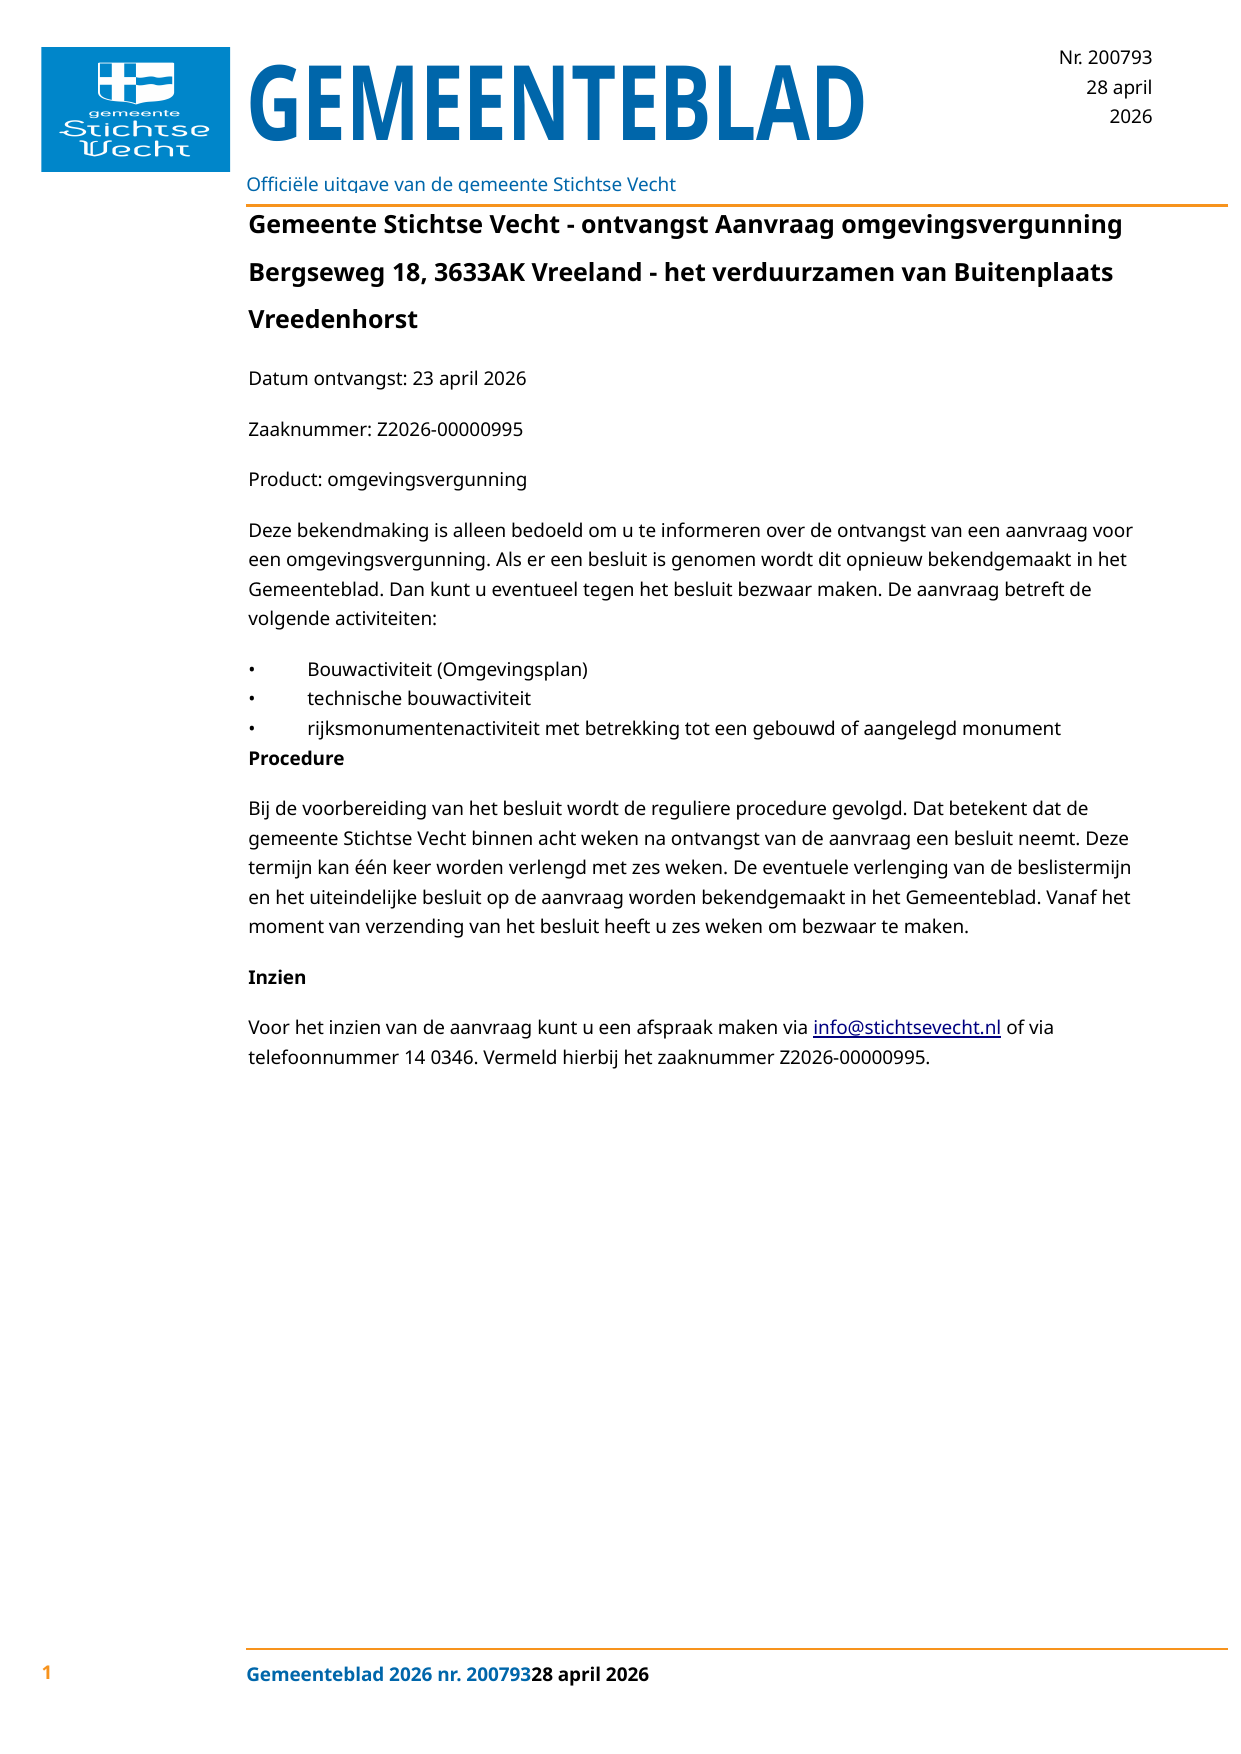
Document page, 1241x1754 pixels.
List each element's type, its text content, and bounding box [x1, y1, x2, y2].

text Product: omgevingsvergunning [248, 466, 1152, 492]
text Procedure [248, 745, 1152, 770]
picture [99, 63, 135, 101]
text Datum ontvangst: 23 april 2026 [248, 366, 1152, 391]
text Bij de voorbereiding van het besluit wordt de reguliere procedure gevolgd. Dat betekent dat de gemeente Stichtse Vecht binnen acht weken na ontvangst van de aanvraag een besluit neemt. Deze termijn kan één keer worden verlengd met zes weken. De eventuele verlenging van de beslistermijn en het uiteindelijke besluit op de aanvraag worden bekendgemaakt in het Gemeenteblad. Vanaf het moment van verzending van het besluit heeft u zes weken om bezwaar te maken. [248, 795, 1152, 939]
text Gemeente Stichtse Vecht - ontvangst Aanvraag omgevingsvergunning Bergseweg 18, 3633AK Vreeland - het verduurzamen van Buitenplaats Vreedenhorst [248, 207, 1152, 336]
text Voor het inzien van de aanvraag kunt u een afspraak maken via info@stichtsevecht.nl of via telefoonnummer 14 0346. Vermeld hierbij het zaaknummer Z2026-00000995. [248, 1014, 1152, 1069]
text Zaaknummer: Z2026-00000995 [248, 416, 1152, 442]
text Deze bekendmaking is alleen bedoeld om u te informeren over de ontvangst van een aanvraag voor een omgevingsvergunning. Als er een besluit is genomen wordt dit opnieuw bekendgemaakt in het Gemeenteblad. Dan kunt u eventueel tegen het besluit bezwaar maken. De aanvraag betreft de volgende activiteiten: [248, 517, 1152, 631]
list rijksmonumentenactiviteit met betrekking tot een gebouwd of aangelegd monument [248, 715, 1152, 741]
text Inzien [248, 964, 1152, 989]
list technische bouwactiviteit [248, 686, 1152, 711]
list Bouwactiviteit (Omgevingsplan) [248, 656, 1152, 682]
picture [137, 63, 174, 103]
